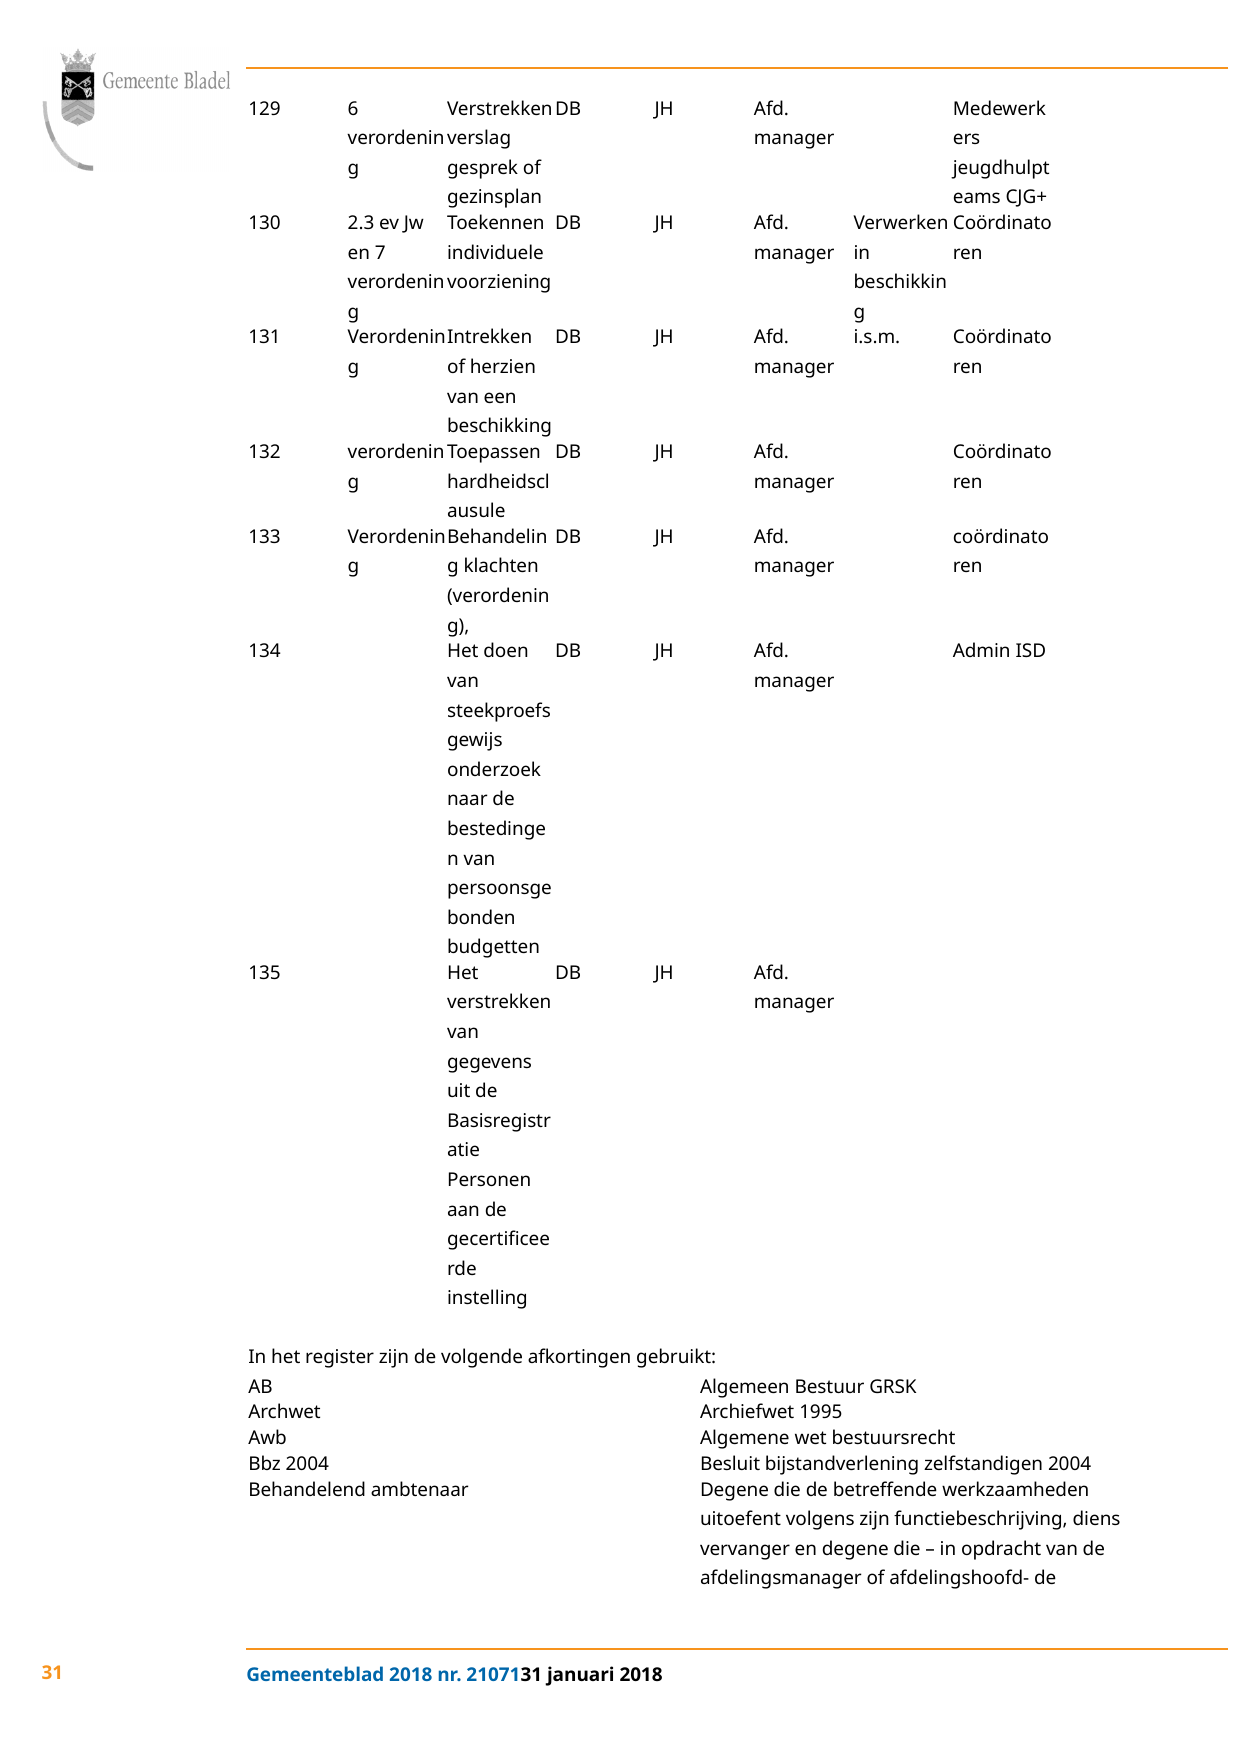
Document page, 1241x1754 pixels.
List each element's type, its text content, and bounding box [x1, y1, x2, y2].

table_cell DB [555, 438, 654, 523]
table_cell Het verstrekken van gegevens uit de Basisregistratie Personen aan de gecertificeerde instelling [447, 959, 555, 1310]
table_cell Besluit bijstandverlening zelfstandigen 2004 [700, 1450, 1152, 1476]
table_cell [348, 959, 447, 1310]
table_cell Verstrekken verslag gesprek of gezinsplan [447, 95, 555, 209]
table_cell DB [555, 324, 654, 438]
table_cell JH [654, 523, 754, 638]
table_cell Archwet [248, 1399, 700, 1424]
table_cell Toekennen individuele voorziening [447, 209, 555, 324]
table_header AB [248, 1373, 700, 1398]
table_cell [1052, 438, 1152, 523]
table_cell Afd. manager [754, 523, 853, 638]
table_header Algemeen Bestuur GRSK [700, 1373, 1152, 1398]
table_cell Afd. manager [754, 95, 853, 209]
table_cell DB [555, 959, 654, 1310]
table_cell [1052, 209, 1152, 324]
table_cell Coördinatoren [953, 209, 1052, 324]
table_cell 131 [248, 324, 347, 438]
table_cell JH [654, 324, 754, 438]
table_cell Toepassen hardheidsclausule [447, 438, 555, 523]
table_cell Behandelend ambtenaar [248, 1476, 700, 1590]
table_cell 135 [248, 959, 347, 1310]
table_cell 134 [248, 638, 347, 959]
table_cell Het doen van steekproefsgewijs onderzoek naar de bestedingen van persoonsgebonden budgetten [447, 638, 555, 959]
table_cell Afd. manager [754, 959, 853, 1310]
table_cell [853, 438, 953, 523]
table_cell Algemene wet bestuursrecht [700, 1424, 1152, 1450]
table_cell JH [654, 959, 754, 1310]
picture [41, 47, 231, 172]
table_cell Intrekken of herzien van een beschikking [447, 324, 555, 438]
table_cell 130 [248, 209, 347, 324]
table_cell [1052, 95, 1152, 209]
table_cell [853, 959, 953, 1310]
table_cell Afd. manager [754, 324, 853, 438]
table_cell [1052, 324, 1152, 438]
table_cell DB [555, 638, 654, 959]
table_cell Awb [248, 1424, 700, 1450]
table_cell Afd. manager [754, 438, 853, 523]
table_cell [1052, 959, 1152, 1310]
table_cell JH [654, 638, 754, 959]
table_cell DB [555, 209, 654, 324]
table_cell verordening [348, 438, 447, 523]
table_cell [1052, 638, 1152, 959]
table_cell [853, 523, 953, 638]
table_cell 133 [248, 523, 347, 638]
table_cell Admin ISD [953, 638, 1052, 959]
table_cell Bbz 2004 [248, 1450, 700, 1476]
table_cell coördinatoren [953, 523, 1052, 638]
table_cell DB [555, 523, 654, 638]
table_cell DB [555, 95, 654, 209]
table_cell JH [654, 438, 754, 523]
text In het register zijn de volgende afkortingen gebruikt: [248, 1343, 1152, 1369]
table_cell 2.3 ev Jw en 7 verordening [348, 209, 447, 324]
table_cell Afd. manager [754, 638, 853, 959]
table_cell JH [654, 209, 754, 324]
table_cell [853, 95, 953, 209]
table_cell 6 verordening [348, 95, 447, 209]
table_cell Afd. manager [754, 209, 853, 324]
table_cell 132 [248, 438, 347, 523]
table_cell [953, 959, 1052, 1310]
table_cell Archiefwet 1995 [700, 1399, 1152, 1424]
table_cell Behandeling klachten (verordening), [447, 523, 555, 638]
table_cell i.s.m. [853, 324, 953, 438]
table_cell Verordening [348, 324, 447, 438]
table_cell [348, 638, 447, 959]
table_cell 129 [248, 95, 347, 209]
table_cell Verwerken in beschikking [853, 209, 953, 324]
table_cell Medewerkers jeugdhulpteams CJG+ [953, 95, 1052, 209]
table_cell [1052, 523, 1152, 638]
table_cell Degene die de betreffende werkzaamheden uitoefent volgens zijn functiebeschrijving, diens vervanger en degene die – in opdracht van de afdelingsmanager of afdelingshoofd- de [700, 1476, 1152, 1590]
table_cell [853, 638, 953, 959]
table_cell Coördinatoren [953, 324, 1052, 438]
table_cell Coördinatoren [953, 438, 1052, 523]
table_cell JH [654, 95, 754, 209]
table_cell Verordening [348, 523, 447, 638]
